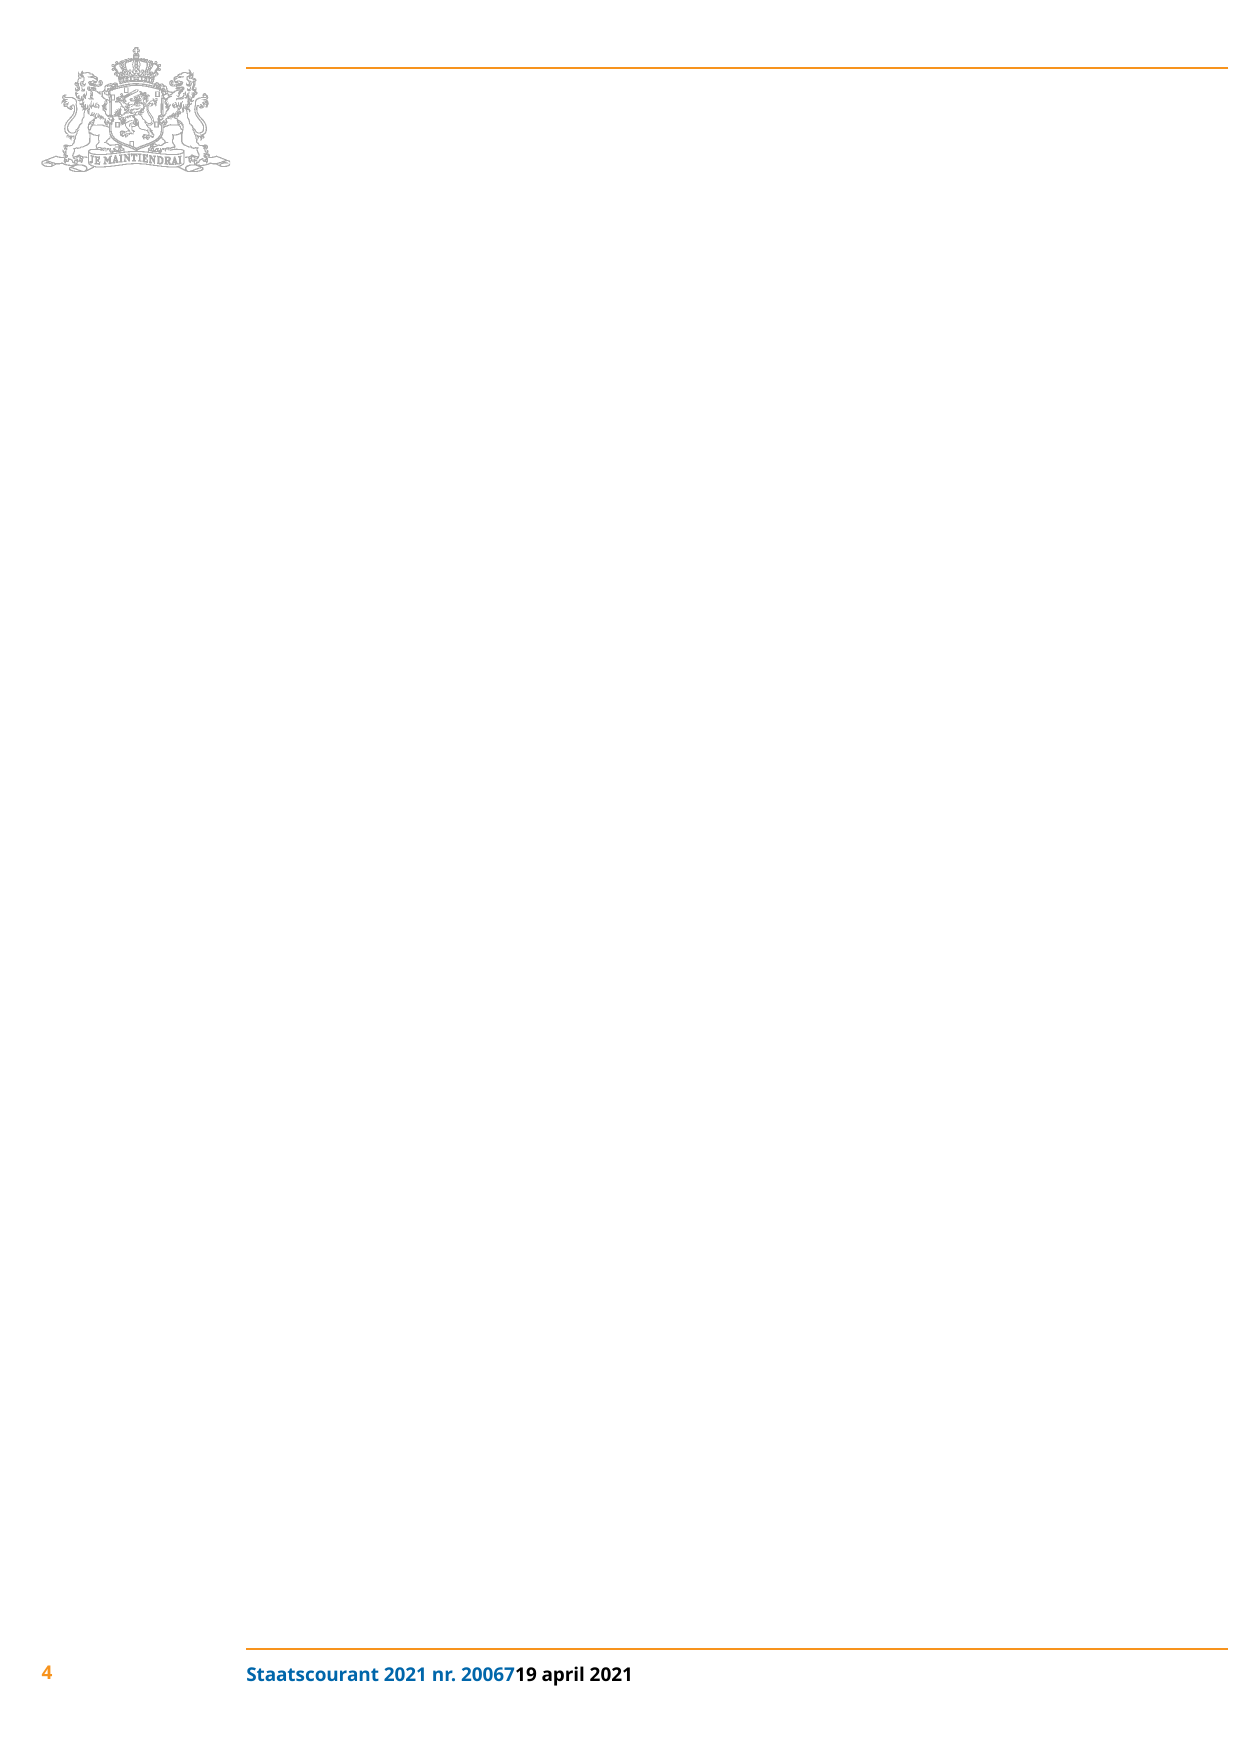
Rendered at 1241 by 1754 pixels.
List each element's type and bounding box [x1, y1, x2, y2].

picture [41, 47, 231, 172]
